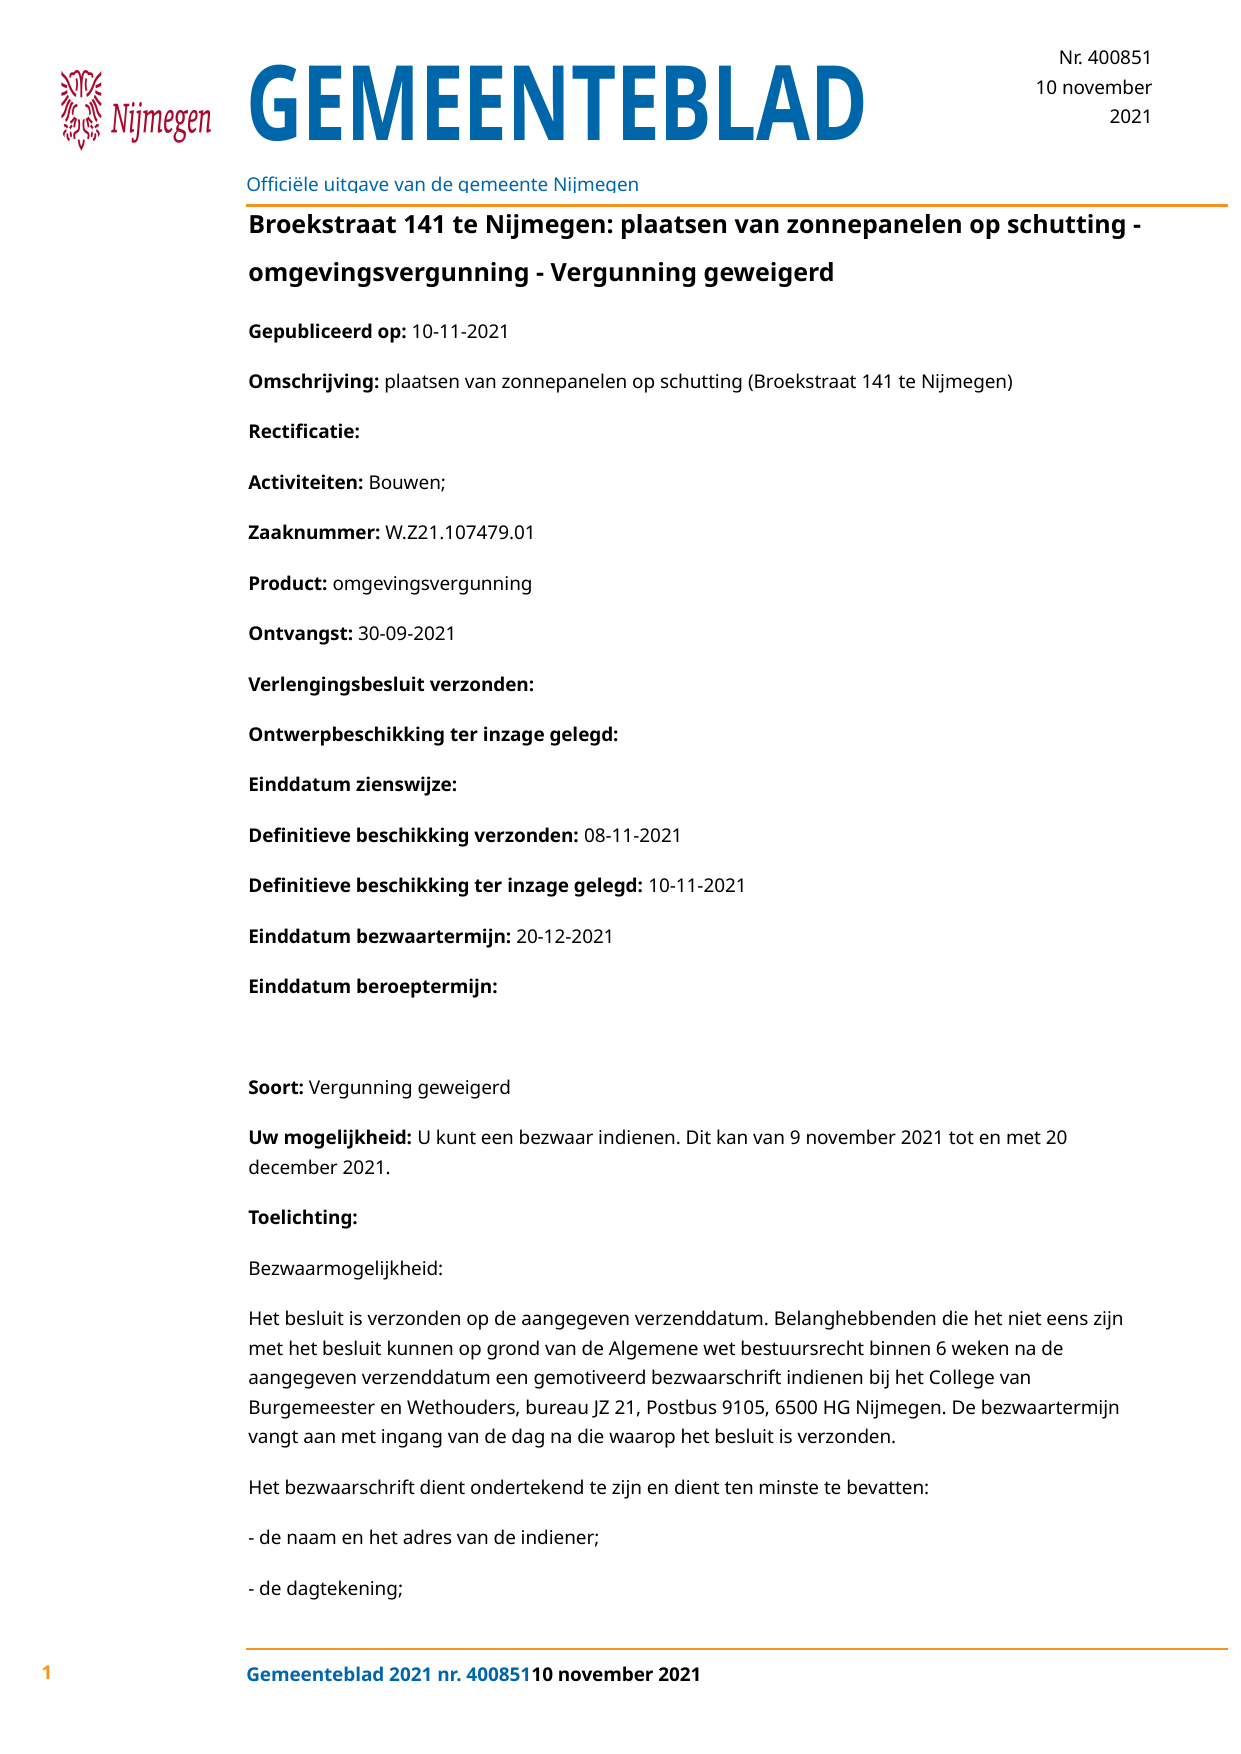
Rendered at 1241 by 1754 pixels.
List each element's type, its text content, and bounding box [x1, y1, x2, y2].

text Ontvangst: 30-09-2021 [248, 620, 1152, 646]
text Toelichting: [248, 1204, 1152, 1230]
text Verlengingsbesluit verzonden: [248, 671, 1152, 697]
text Einddatum bezwaartermijn: 20-12-2021 [248, 923, 1152, 949]
text Gepubliceerd op: 10-11-2021 [248, 318, 1152, 344]
text - de dagtekening; [248, 1575, 1152, 1601]
text Einddatum zienswijze: [248, 772, 1152, 797]
text Het besluit is verzonden op de aangegeven verzenddatum. Belanghebbenden die het niet eens zijn met het besluit kunnen op grond van de Algemene wet bestuursrecht binnen 6 weken na de aangegeven verzenddatum een gemotiveerd bezwaarschrift indienen bij het College van Burgemeester en Wethouders, bureau JZ 21, Postbus 9105, 6500 HG Nijmegen. De bezwaartermijn vangt aan met ingang van de dag na die waarop het besluit is verzonden. [248, 1305, 1152, 1449]
text Bezwaarmogelijkheid: [248, 1255, 1152, 1281]
text Ontwerpbeschikking ter inzage gelegd: [248, 721, 1152, 747]
text - de naam en het adres van de indiener; [248, 1524, 1152, 1550]
text Definitieve beschikking verzonden: 08-11-2021 [248, 822, 1152, 848]
text Definitieve beschikking ter inzage gelegd: 10-11-2021 [248, 872, 1152, 898]
text Het bezwaarschrift dient ondertekend te zijn en dient ten minste te bevatten: [248, 1474, 1152, 1500]
text Omschrijving: plaatsen van zonnepanelen op schutting (Broekstraat 141 te Nijmegen) [248, 368, 1152, 394]
text Einddatum beroeptermijn: [248, 973, 1152, 999]
text Broekstraat 141 te Nijmegen: plaatsen van zonnepanelen op schutting - omgevingsvergunning - Vergunning geweigerd [248, 207, 1152, 288]
text Activiteiten: Bouwen; [248, 469, 1152, 495]
text Product: omgevingsvergunning [248, 570, 1152, 596]
text Zaaknummer: W.Z21.107479.01 [248, 519, 1152, 545]
text Rectificatie: [248, 419, 1152, 444]
picture [41, 47, 231, 172]
text Soort: Vergunning geweigerd [248, 1074, 1152, 1100]
text Uw mogelijkheid: U kunt een bezwaar indienen. Dit kan van 9 november 2021 tot en met 20 december 2021. [248, 1124, 1152, 1180]
